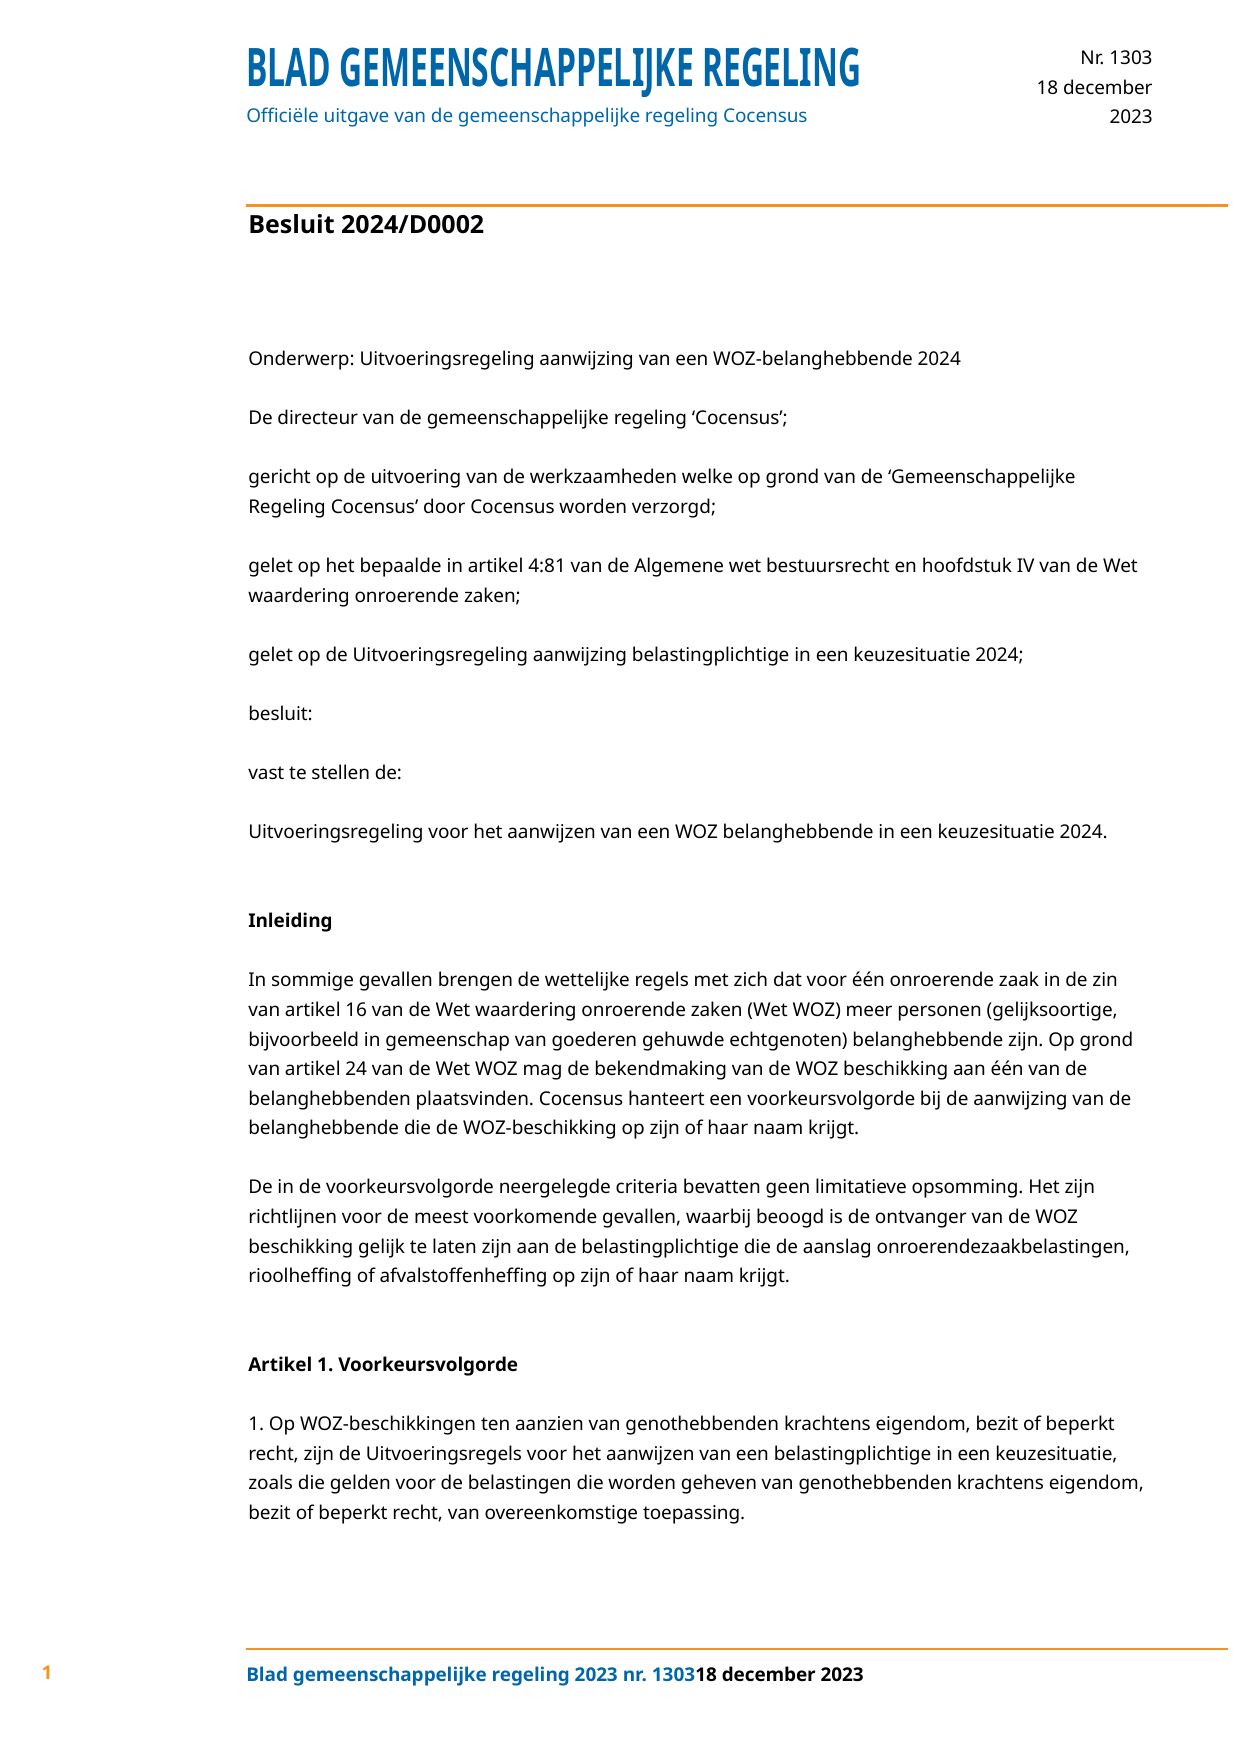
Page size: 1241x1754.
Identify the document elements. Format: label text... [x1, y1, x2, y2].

text gericht op de uitvoering van de werkzaamheden welke op grond van de ‘Gemeenschappelijke Regeling Cocensus’ door Cocensus worden verzorgd; [248, 464, 1152, 519]
text Artikel 1. Voorkeursvolgorde [248, 1351, 1152, 1377]
text gelet op het bepaalde in artikel 4:81 van de Algemene wet bestuursrecht en hoofdstuk IV van de Wet waardering onroerende zaken; [248, 552, 1152, 608]
text besluit: [248, 700, 1152, 726]
text vast te stellen de: [248, 759, 1152, 785]
text De in de voorkeursvolgorde neergelegde criteria bevatten geen limitatieve opsomming. Het zijn richtlijnen voor de meest voorkomende gevallen, waarbij beoogd is de ontvanger van de WOZ beschikking gelijk te laten zijn aan de belastingplichtige die de aanslag onroerendezaakbelastingen, rioolheffing of afvalstoffenheffing op zijn of haar naam krijgt. [248, 1174, 1152, 1288]
text 1. Op WOZ-beschikkingen ten aanzien van genothebbenden krachtens eigendom, bezit of beperkt recht, zijn de Uitvoeringsregels voor het aanwijzen van een belastingplichtige in een keuzesituatie, zoals die gelden voor de belastingen die worden geheven van genothebbenden krachtens eigendom, bezit of beperkt recht, van overeenkomstige toepassing. [248, 1410, 1152, 1525]
text Besluit 2024/D0002 [248, 207, 1152, 241]
text Onderwerp: Uitvoeringsregeling aanwijzing van een WOZ-belanghebbende 2024 [248, 345, 1152, 371]
text Inleiding [248, 907, 1152, 933]
text In sommige gevallen brengen de wettelijke regels met zich dat voor één onroerende zaak in de zin van artikel 16 van de Wet waardering onroerende zaken (Wet WOZ) meer personen (gelijksoortige, bijvoorbeeld in gemeenschap van goederen gehuwde echtgenoten) belanghebbende zijn. Op grond van artikel 24 van de Wet WOZ mag de bekendmaking van de WOZ beschikking aan één van de belanghebbenden plaatsvinden. Cocensus hanteert een voorkeursvolgorde bij de aanwijzing van de belanghebbende die de WOZ-beschikking op zijn of haar naam krijgt. [248, 967, 1152, 1140]
text Uitvoeringsregeling voor het aanwijzen van een WOZ belanghebbende in een keuzesituatie 2024. [248, 819, 1152, 844]
text gelet op de Uitvoeringsregeling aanwijzing belastingplichtige in een keuzesituatie 2024; [248, 641, 1152, 667]
picture [41, 47, 231, 172]
text De directeur van de gemeenschappelijke regeling ‘Cocensus’; [248, 404, 1152, 430]
